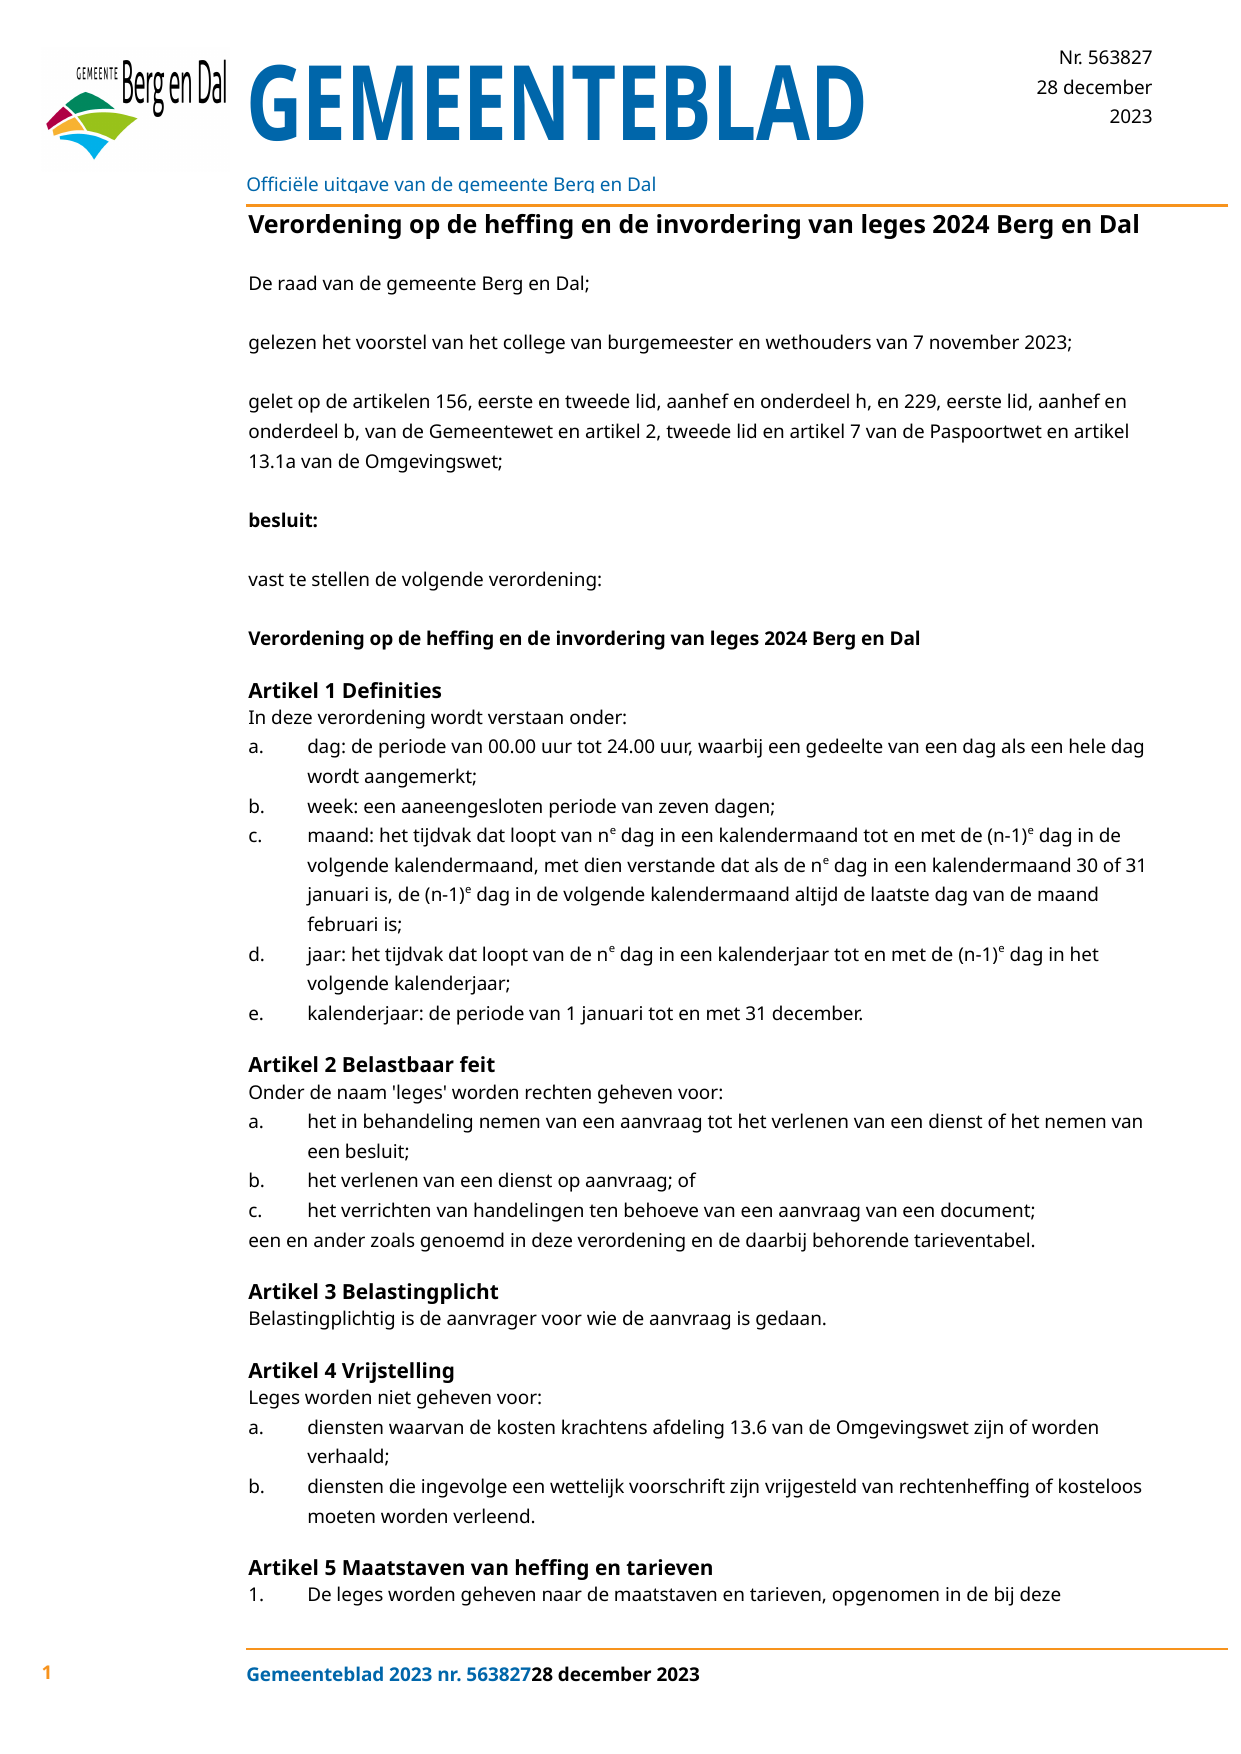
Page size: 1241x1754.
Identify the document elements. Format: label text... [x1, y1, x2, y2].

list jaar: het tijdvak dat loopt van de ne dag in een kalenderjaar tot en met de (n-1)e dag in het volgende kalenderjaar; [248, 941, 1152, 996]
list kalenderjaar: de periode van 1 januari tot en met 31 december. [248, 1000, 1152, 1026]
text In deze verordening wordt verstaan onder: [248, 704, 1152, 730]
text Artikel 1 Definities [248, 676, 1152, 704]
list diensten waarvan de kosten krachtens afdeling 13.6 van de Omgevingswet zijn of worden verhaald; [248, 1414, 1152, 1469]
text Artikel 2 Belastbaar feit [248, 1050, 1152, 1079]
text besluit: [248, 507, 1152, 533]
text De raad van de gemeente Berg en Dal; [248, 270, 1152, 296]
list week: een aaneengesloten periode van zeven dagen; [248, 793, 1152, 819]
text Artikel 5 Maatstaven van heffing en tarieven [248, 1553, 1152, 1582]
text gelezen het voorstel van het college van burgemeester en wethouders van 7 november 2023; [248, 329, 1152, 355]
text Artikel 3 Belastingplicht [248, 1277, 1152, 1306]
list het in behandeling nemen van een aanvraag tot het verlenen van een dienst of het nemen van een besluit; [248, 1108, 1152, 1164]
list maand: het tijdvak dat loopt van ne dag in een kalendermaand tot en met de (n-1)e dag in de volgende kalendermaand, met dien verstande dat als de ne dag in een kalendermaand 30 of 31 januari is, de (n-1)e dag in de volgende kalendermaand altijd de laatste dag van de maand februari is; [248, 822, 1152, 937]
text vast te stellen de volgende verordening: [248, 566, 1152, 592]
list het verrichten van handelingen ten behoeve van een aanvraag van een document; [248, 1197, 1152, 1223]
text Onder de naam 'leges' worden rechten geheven voor: [248, 1079, 1152, 1104]
text een en ander zoals genoemd in deze verordening en de daarbij behorende tarieventabel. [248, 1227, 1152, 1252]
text Verordening op de heffing en de invordering van leges 2024 Berg en Dal [248, 625, 1152, 651]
text Belastingplichtig is de aanvrager voor wie de aanvraag is gedaan. [248, 1306, 1152, 1331]
text Artikel 4 Vrijstelling [248, 1356, 1152, 1384]
text gelet op de artikelen 156, eerste en tweede lid, aanhef en onderdeel h, en 229, eerste lid, aanhef en onderdeel b, van de Gemeentewet en artikel 2, tweede lid en artikel 7 van de Paspoortwet en artikel 13.1a van de Omgevingswet; [248, 389, 1152, 473]
text Verordening op de heffing en de invordering van leges 2024 Berg en Dal [248, 207, 1152, 241]
list diensten die ingevolge een wettelijk voorschrift zijn vrijgesteld van rechtenheffing of kosteloos moeten worden verleend. [248, 1473, 1152, 1528]
list De leges worden geheven naar de maatstaven en tarieven, opgenomen in de bij deze [248, 1582, 1152, 1607]
text Leges worden niet geheven voor: [248, 1384, 1152, 1410]
picture [41, 47, 231, 172]
list dag: de periode van 00.00 uur tot 24.00 uur, waarbij een gedeelte van een dag als een hele dag wordt aangemerkt; [248, 734, 1152, 789]
list het verlenen van een dienst op aanvraag; of [248, 1168, 1152, 1193]
